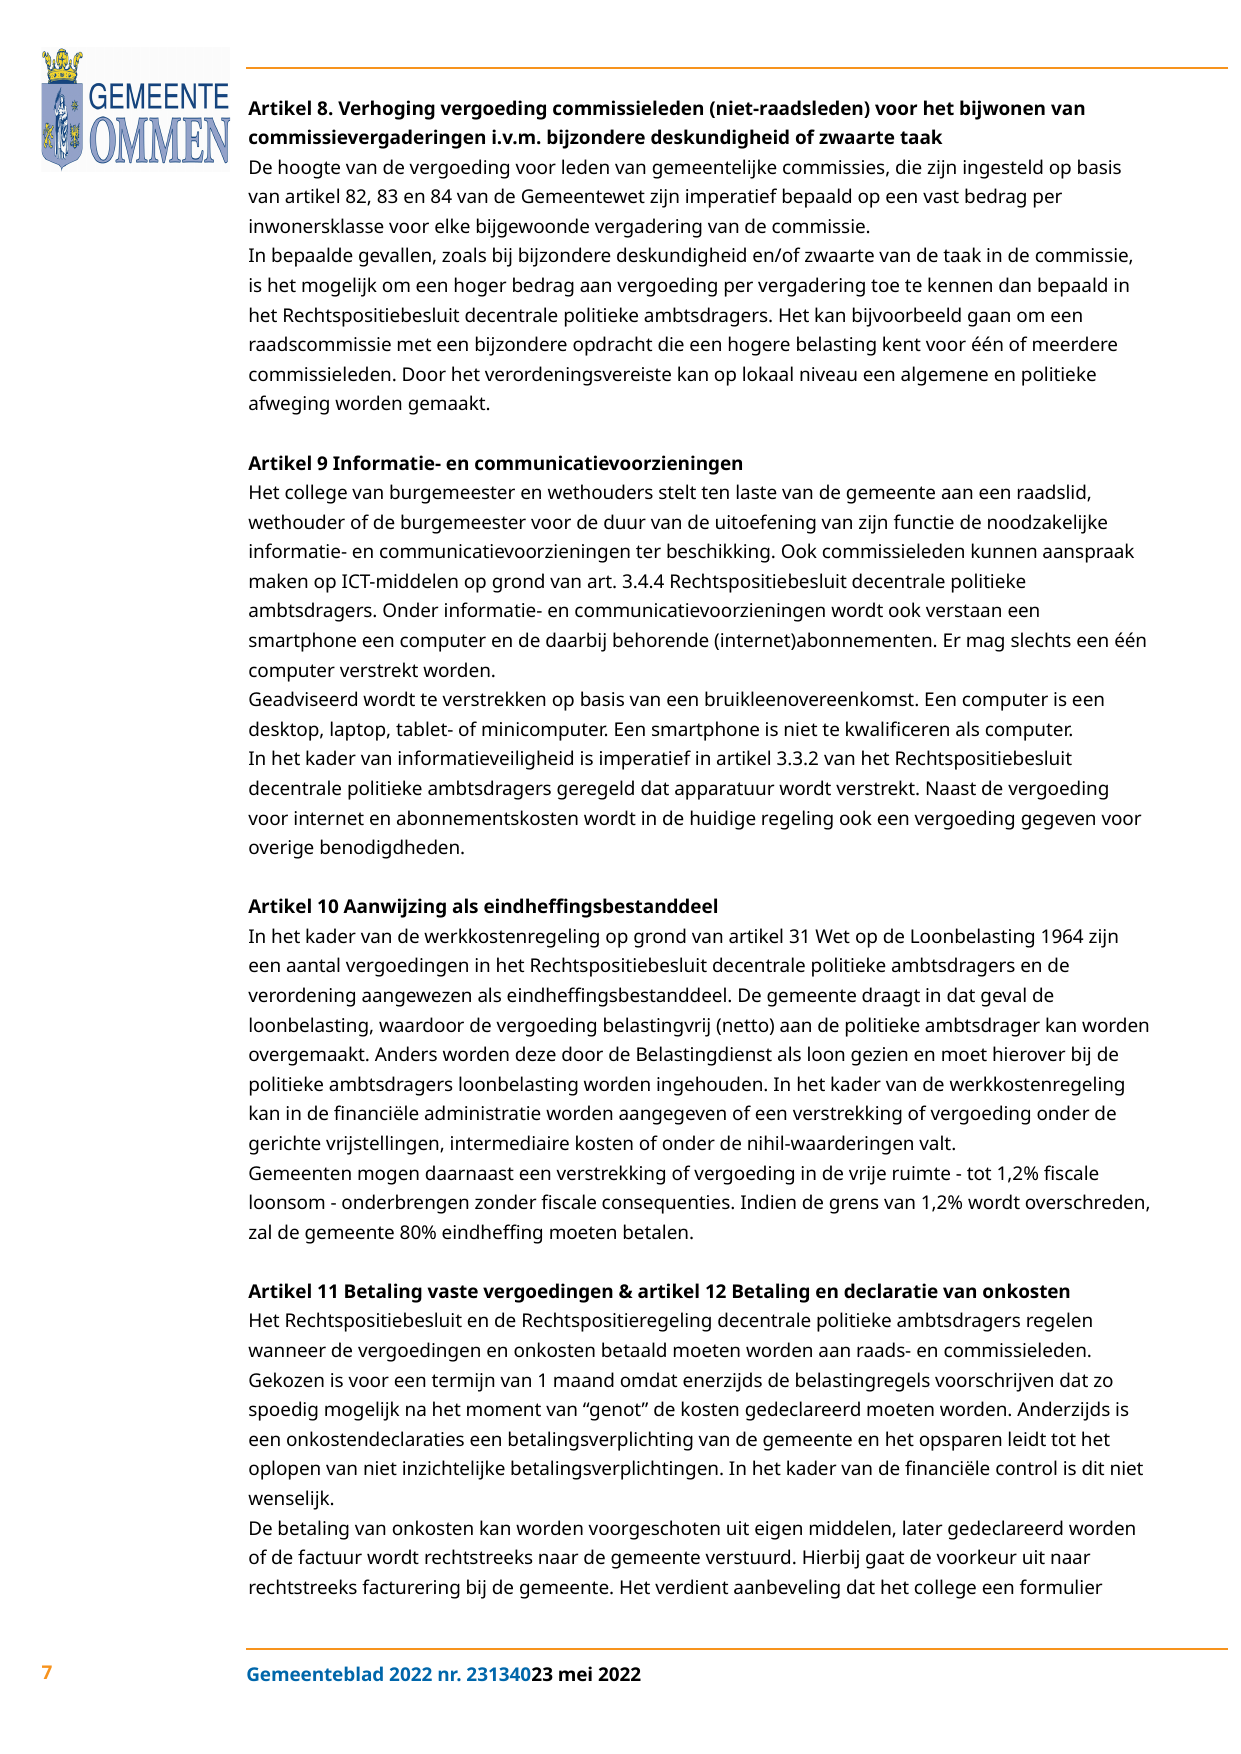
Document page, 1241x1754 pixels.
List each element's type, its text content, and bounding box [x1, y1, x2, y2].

text Artikel 9 Informatie- en communicatievoorzieningen [248, 450, 1152, 476]
text Artikel 10 Aanwijzing als eindheffingsbestanddeel [248, 893, 1152, 919]
text Artikel 8. Verhoging vergoeding commissieleden (niet-raadsleden) voor het bijwonen van commissievergaderingen i.v.m. bijzondere deskundigheid of zwaarte taak [248, 95, 1152, 150]
text In het kader van informatieveiligheid is imperatief in artikel 3.3.2 van het Rechtspositiebesluit decentrale politieke ambtsdragers geregeld dat apparatuur wordt verstrekt. Naast de vergoeding voor internet en abonnementskosten wordt in de huidige regeling ook een vergoeding gegeven voor overige benodigdheden. [248, 746, 1152, 860]
text Het college van burgemeester en wethouders stelt ten laste van de gemeente aan een raadslid, wethouder of de burgemeester voor de duur van de uitoefening van zijn functie de noodzakelijke informatie- en communicatievoorzieningen ter beschikking. Ook commissieleden kunnen aanspraak maken op ICT-middelen op grond van art. 3.4.4 Rechtspositiebesluit decentrale politieke ambtsdragers. Onder informatie- en communicatievoorzieningen wordt ook verstaan een smartphone een computer en de daarbij behorende (internet)abonnementen. Er mag slechts een één computer verstrekt worden. [248, 479, 1152, 683]
text Artikel 11 Betaling vaste vergoedingen & artikel 12 Betaling en declaratie van onkosten [248, 1278, 1152, 1304]
text In het kader van de werkkostenregeling op grond van artikel 31 Wet op de Loonbelasting 1964 zijn een aantal vergoedingen in het Rechtspositiebesluit decentrale politieke ambtsdragers en de verordening aangewezen als eindheffingsbestanddeel. De gemeente draagt in dat geval de loonbelasting, waardoor de vergoeding belastingvrij (netto) aan de politieke ambtsdrager kan worden overgemaakt. Anders worden deze door de Belastingdienst als loon gezien en moet hierover bij de politieke ambtsdragers loonbelasting worden ingehouden. In het kader van de werkkostenregeling kan in de financiële administratie worden aangegeven of een verstrekking of vergoeding onder de gerichte vrijstellingen, intermediaire kosten of onder de nihil-waarderingen valt. [248, 923, 1152, 1156]
text Geadviseerd wordt te verstrekken op basis van een bruikleenovereenkomst. Een computer is een desktop, laptop, tablet- of minicomputer. Een smartphone is niet te kwalificeren als computer. [248, 686, 1152, 742]
text Het Rechtspositiebesluit en de Rechtspositieregeling decentrale politieke ambtsdragers regelen wanneer de vergoedingen en onkosten betaald moeten worden aan raads- en commissieleden. Gekozen is voor een termijn van 1 maand omdat enerzijds de belastingregels voorschrijven dat zo spoedig mogelijk na het moment van “genot” de kosten gedeclareerd moeten worden. Anderzijds is een onkostendeclaraties een betalingsverplichting van de gemeente en het opsparen leidt tot het oplopen van niet inzichtelijke betalingsverplichtingen. In het kader van de financiële control is dit niet wenselijk. [248, 1308, 1152, 1511]
text Gemeenten mogen daarnaast een verstrekking of vergoeding in de vrije ruimte - tot 1,2% fiscale loonsom - onderbrengen zonder fiscale consequenties. Indien de grens van 1,2% wordt overschreden, zal de gemeente 80% eindheffing moeten betalen. [248, 1160, 1152, 1245]
text De betaling van onkosten kan worden voorgeschoten uit eigen middelen, later gedeclareerd worden of de factuur wordt rechtstreeks naar de gemeente verstuurd. Hierbij gaat de voorkeur uit naar rechtstreeks facturering bij de gemeente. Het verdient aanbeveling dat het college een formulier [248, 1515, 1152, 1600]
text De hoogte van de vergoeding voor leden van gemeentelijke commissies, die zijn ingesteld op basis van artikel 82, 83 en 84 van de Gemeentewet zijn imperatief bepaald op een vast bedrag per inwonersklasse voor elke bijgewoonde vergadering van de commissie. [248, 154, 1152, 239]
picture [41, 47, 231, 172]
text In bepaalde gevallen, zoals bij bijzondere deskundigheid en/of zwaarte van de taak in de commissie, is het mogelijk om een hoger bedrag aan vergoeding per vergadering toe te kennen dan bepaald in het Rechtspositiebesluit decentrale politieke ambtsdragers. Het kan bijvoorbeeld gaan om een raadscommissie met een bijzondere opdracht die een hogere belasting kent voor één of meerdere commissieleden. Door het verordeningsvereiste kan op lokaal niveau een algemene en politieke afweging worden gemaakt. [248, 243, 1152, 416]
